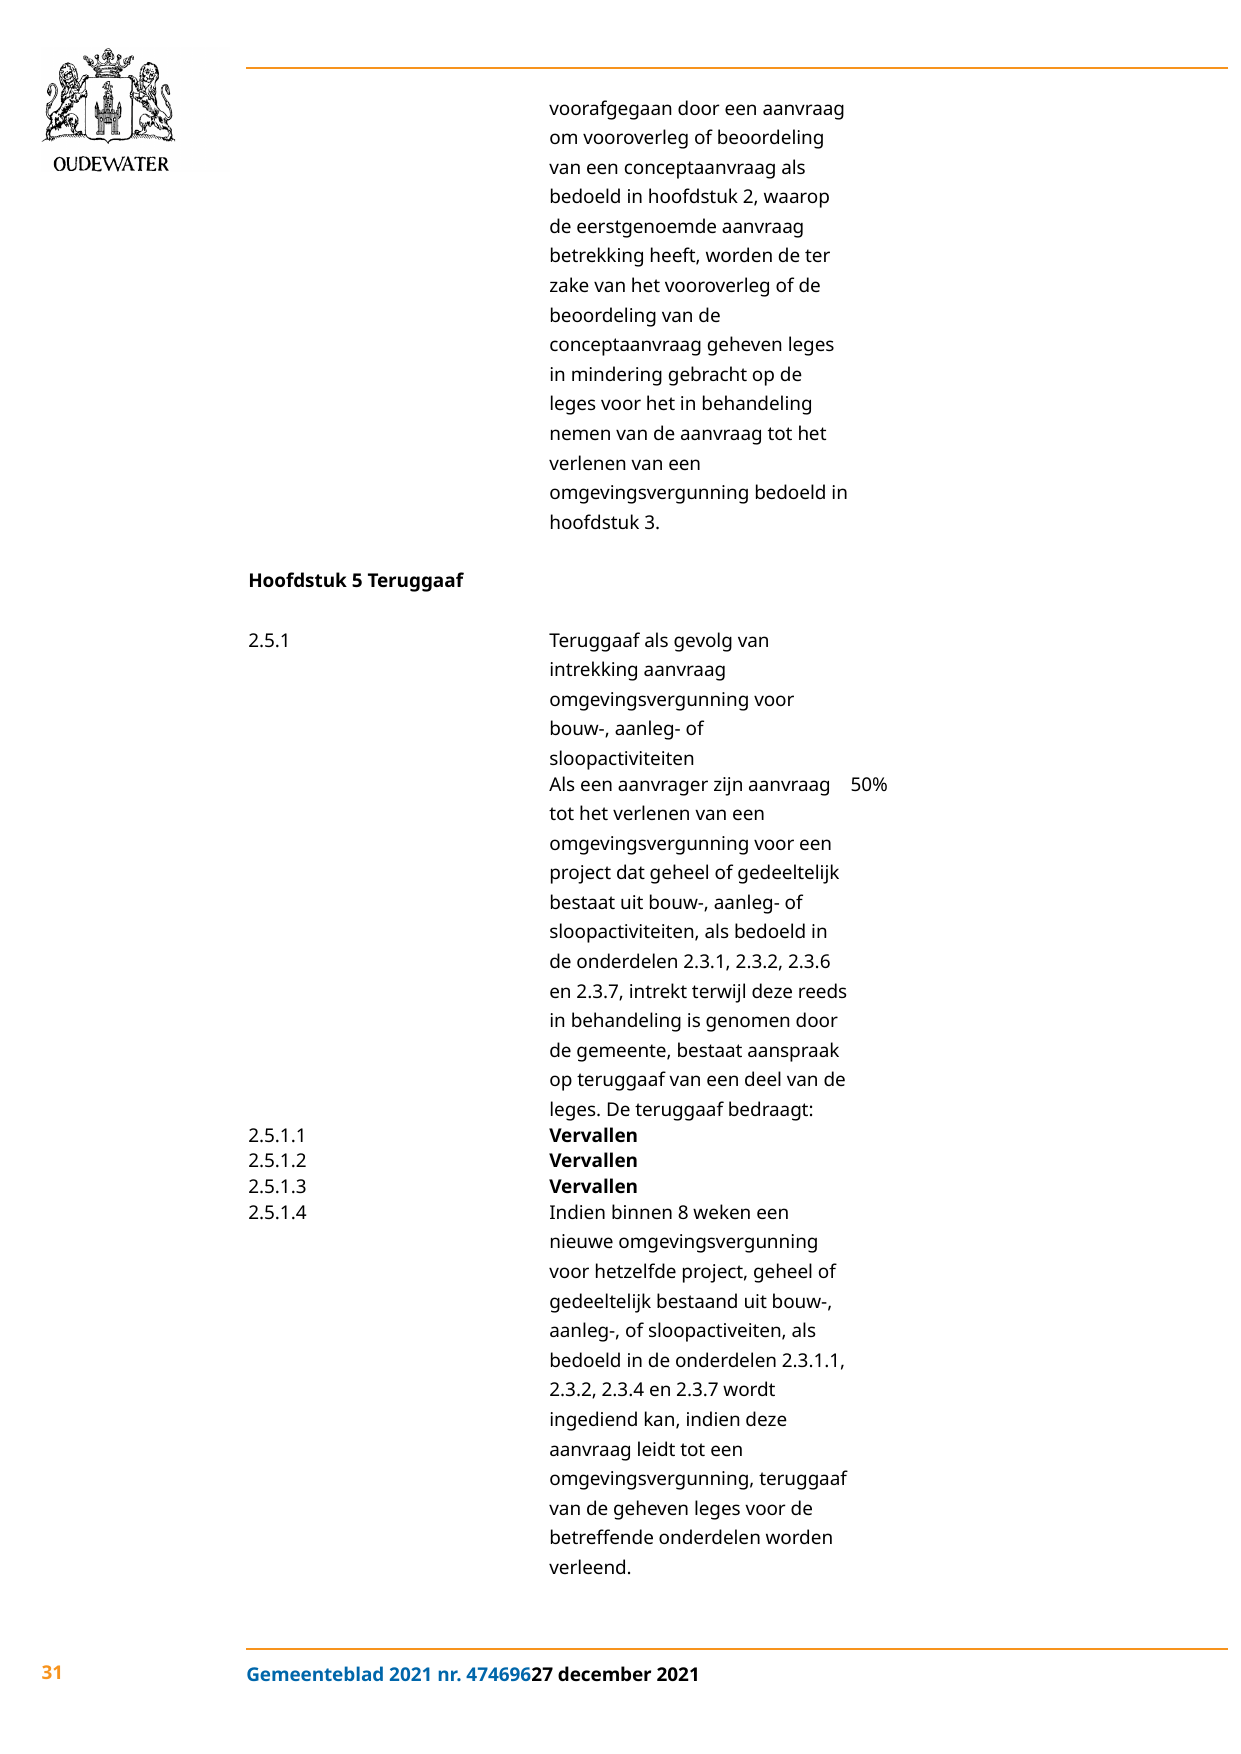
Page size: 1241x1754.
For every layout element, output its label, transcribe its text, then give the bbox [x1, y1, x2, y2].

table_cell Vervallen [549, 1122, 850, 1148]
table_cell 2.5.1.4 [248, 1199, 549, 1580]
table_cell Vervallen [549, 1148, 850, 1173]
table_header 2.5.1 [248, 627, 549, 771]
table_cell 2.5.1.1 [248, 1122, 549, 1148]
table_cell 2.5.1.3 [248, 1174, 549, 1199]
table_cell [850, 1199, 1152, 1580]
picture [41, 47, 231, 172]
table_cell [850, 1174, 1152, 1199]
table_cell [850, 1122, 1152, 1148]
table_header [850, 95, 1152, 535]
table_cell Indien binnen 8 weken een nieuwe omgevingsvergunning voor hetzelfde project, geheel of gedeeltelijk bestaand uit bouw-, aanleg-, of sloopactiveiten, als bedoeld in de onderdelen 2.3.1.1, 2.3.2, 2.3.4 en 2.3.7 wordt ingediend kan, indien deze aanvraag leidt tot een omgevingsvergunning, teruggaaf van de geheven leges voor de betreffende onderdelen worden verleend. [549, 1199, 850, 1580]
table_cell 2.5.1.2 [248, 1148, 549, 1173]
table_cell [850, 1580, 1152, 1606]
table_cell [248, 1580, 549, 1606]
table_cell Als een aanvrager zijn aanvraag tot het verlenen van een omgevingsvergunning voor een project dat geheel of gedeeltelijk bestaat uit bouw-, aanleg- of sloopactiviteiten, als bedoeld in de onderdelen 2.3.1, 2.3.2, 2.3.6 en 2.3.7, intrekt terwijl deze reeds in behandeling is genomen door de gemeente, bestaat aanspraak op teruggaaf van een deel van de leges. De teruggaaf bedraagt: [549, 771, 850, 1122]
table_header [248, 95, 549, 535]
text Hoofdstuk 5 Teruggaaf [248, 567, 1152, 593]
table_header voorafgegaan door een aanvraag om vooroverleg of beoordeling van een conceptaanvraag als bedoeld in hoofdstuk 2, waarop de eerstgenoemde aanvraag betrekking heeft, worden de ter zake van het vooroverleg of de beoordeling van de conceptaanvraag geheven leges in mindering gebracht op de leges voor het in behandeling nemen van de aanvraag tot het verlenen van een omgevingsvergunning bedoeld in hoofdstuk 3. [549, 95, 850, 535]
table_cell [850, 1148, 1152, 1173]
table_cell [248, 771, 549, 1122]
table_cell Vervallen [549, 1174, 850, 1199]
table_cell [549, 1580, 850, 1606]
table_header [850, 627, 1152, 771]
table_cell 50% [850, 771, 1152, 1122]
table_header Teruggaaf als gevolg van intrekking aanvraag omgevingsvergunning voor bouw-, aanleg- of sloopactiviteiten [549, 627, 850, 771]
